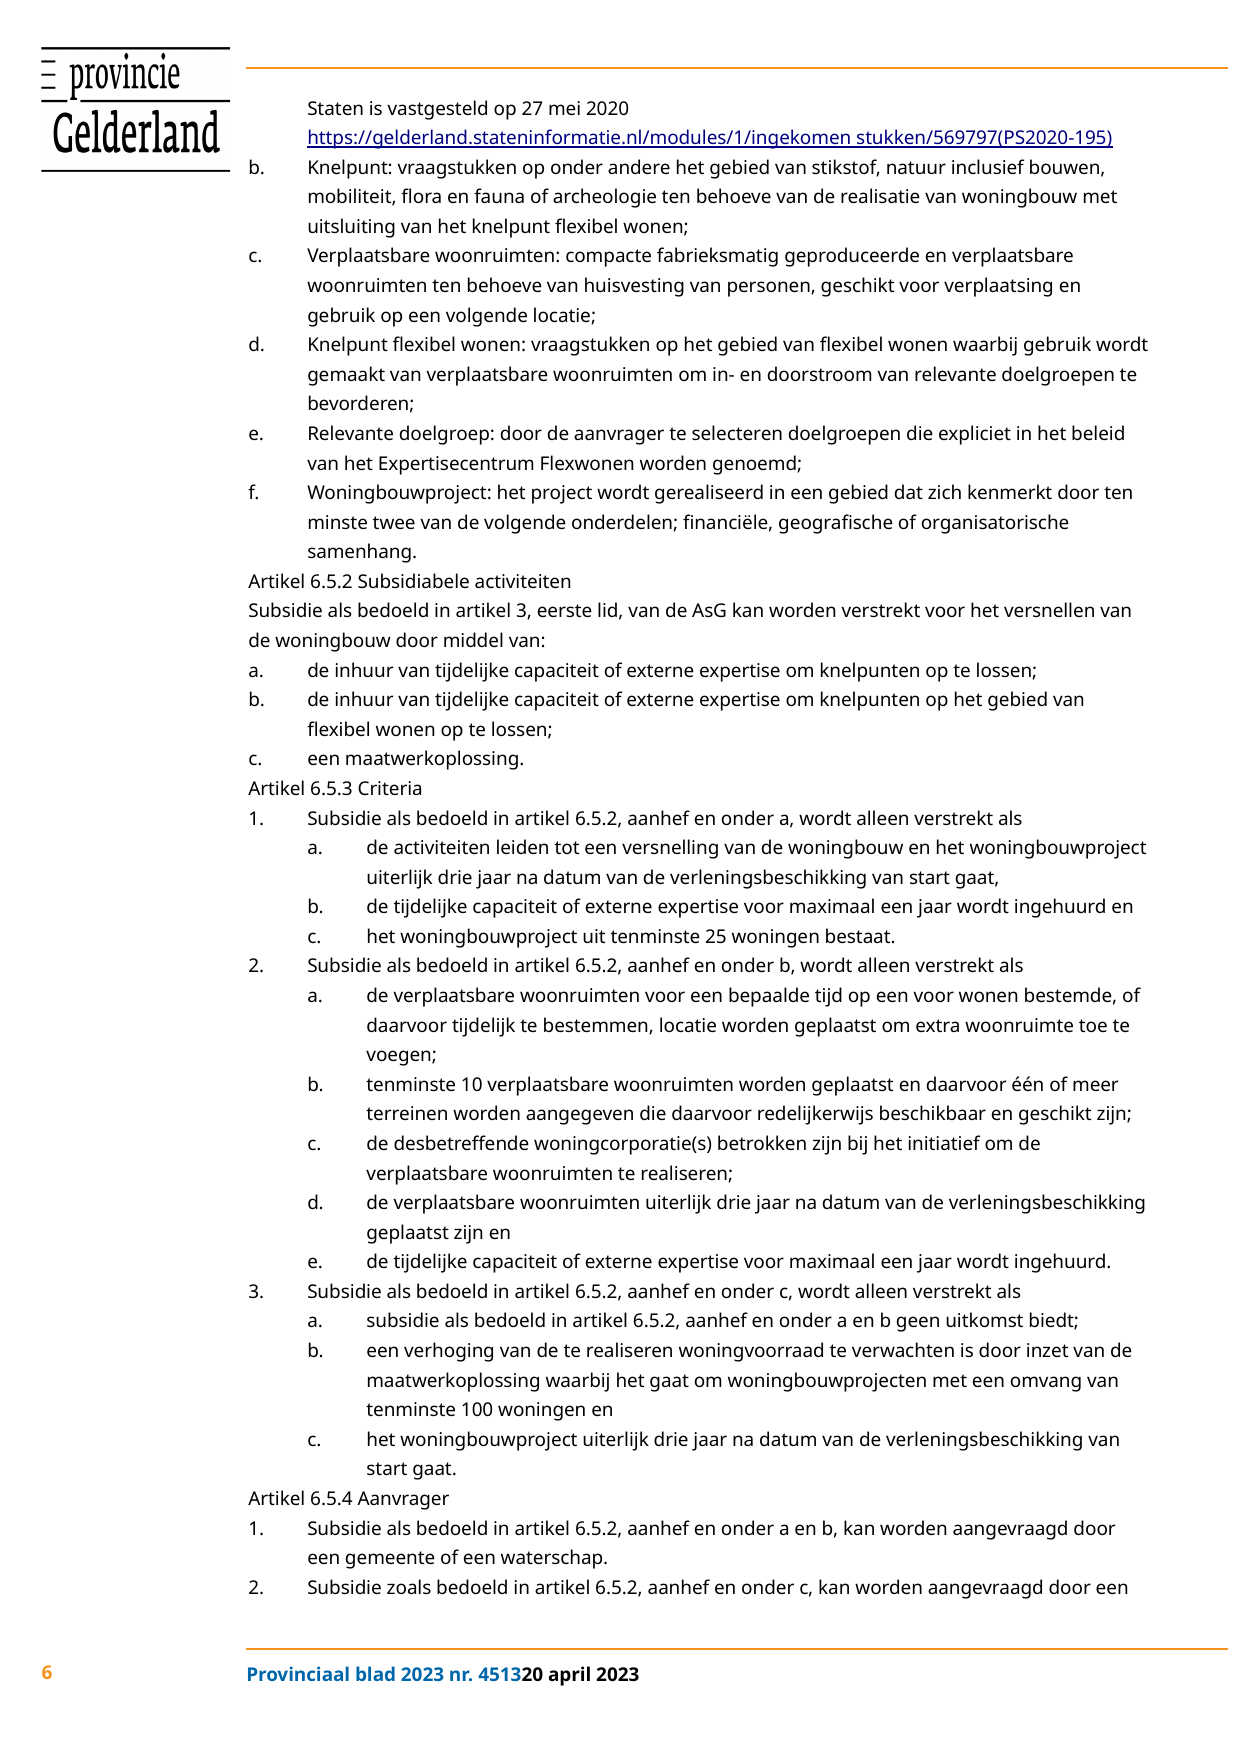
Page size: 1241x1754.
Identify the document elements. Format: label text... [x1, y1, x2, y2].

list Knelpunt: vraagstukken op onder andere het gebied van stikstof, natuur inclusief bouwen, mobiliteit, flora en fauna of archeologie ten behoeve van de realisatie van woningbouw met uitsluiting van het knelpunt flexibel wonen; [248, 154, 1152, 239]
list de verplaatsbare woonruimten voor een bepaalde tijd op een voor wonen bestemde, of daarvoor tijdelijk te bestemmen, locatie worden geplaatst om extra woonruimte toe te voegen; [307, 982, 1152, 1067]
text Artikel 6.5.3 Criteria [248, 775, 1152, 801]
list Subsidie als bedoeld in artikel 6.5.2, aanhef en onder a, wordt alleen verstrekt als [248, 805, 1152, 831]
list de inhuur van tijdelijke capaciteit of externe expertise om knelpunten op te lossen; [248, 657, 1152, 683]
list het woningbouwproject uiterlijk drie jaar na datum van de verleningsbeschikking van start gaat. [307, 1426, 1152, 1481]
list tenminste 10 verplaatsbare woonruimten worden geplaatst en daarvoor één of meer terreinen worden aangegeven die daarvoor redelijkerwijs beschikbaar en geschikt zijn; [307, 1071, 1152, 1126]
list Subsidie als bedoeld in artikel 6.5.2, aanhef en onder a en b, kan worden aangevraagd door een gemeente of een waterschap. [248, 1515, 1152, 1570]
list de tijdelijke capaciteit of externe expertise voor maximaal een jaar wordt ingehuurd. [307, 1248, 1152, 1274]
list Verplaatsbare woonruimten: compacte fabrieksmatig geproduceerde en verplaatsbare woonruimten ten behoeve van huisvesting van personen, geschikt voor verplaatsing en gebruik op een volgende locatie; [248, 243, 1152, 328]
text Subsidie als bedoeld in artikel 3, eerste lid, van de AsG kan worden verstrekt voor het versnellen van de woningbouw door middel van: [248, 598, 1152, 653]
list Subsidie als bedoeld in artikel 6.5.2, aanhef en onder c, wordt alleen verstrekt als [248, 1278, 1152, 1304]
list een verhoging van de te realiseren woningvoorraad te verwachten is door inzet van de maatwerkoplossing waarbij het gaat om woningbouwprojecten met een omvang van tenminste 100 woningen en [307, 1337, 1152, 1422]
list Staten is vastgesteld op 27 mei 2020 https://gelderland.stateninformatie.nl/modules/1/ingekomen stukken/569797(PS2020-195) [248, 95, 1152, 150]
list Relevante doelgroep: door de aanvrager te selecteren doelgroepen die expliciet in het beleid van het Expertisecentrum Flexwonen worden genoemd; [248, 420, 1152, 476]
list Knelpunt flexibel wonen: vraagstukken op het gebied van flexibel wonen waarbij gebruik wordt gemaakt van verplaatsbare woonruimten om in- en doorstroom van relevante doelgroepen te bevorderen; [248, 331, 1152, 416]
list het woningbouwproject uit tenminste 25 woningen bestaat. [307, 923, 1152, 949]
text Artikel 6.5.4 Aanvrager [248, 1485, 1152, 1511]
list de tijdelijke capaciteit of externe expertise voor maximaal een jaar wordt ingehuurd en [307, 893, 1152, 919]
list de desbetreffende woningcorporatie(s) betrokken zijn bij het initiatief om de verplaatsbare woonruimten te realiseren; [307, 1130, 1152, 1186]
list de inhuur van tijdelijke capaciteit of externe expertise om knelpunten op het gebied van flexibel wonen op te lossen; [248, 686, 1152, 742]
list de activiteiten leiden tot een versnelling van de woningbouw en het woningbouwproject uiterlijk drie jaar na datum van de verleningsbeschikking van start gaat, [307, 834, 1152, 890]
list Subsidie zoals bedoeld in artikel 6.5.2, aanhef en onder c, kan worden aangevraagd door een [248, 1574, 1152, 1600]
list subsidie als bedoeld in artikel 6.5.2, aanhef en onder a en b geen uitkomst biedt; [307, 1308, 1152, 1333]
list de verplaatsbare woonruimten uiterlijk drie jaar na datum van de verleningsbeschikking geplaatst zijn en [307, 1189, 1152, 1245]
picture [41, 47, 231, 172]
list Subsidie als bedoeld in artikel 6.5.2, aanhef en onder b, wordt alleen verstrekt als [248, 953, 1152, 978]
list een maatwerkoplossing. [248, 746, 1152, 771]
list Woningbouwproject: het project wordt gerealiseerd in een gebied dat zich kenmerkt door ten minste twee van de volgende onderdelen; financiële, geografische of organisatorische samenhang. [248, 479, 1152, 564]
text Artikel 6.5.2 Subsidiabele activiteiten [248, 568, 1152, 594]
